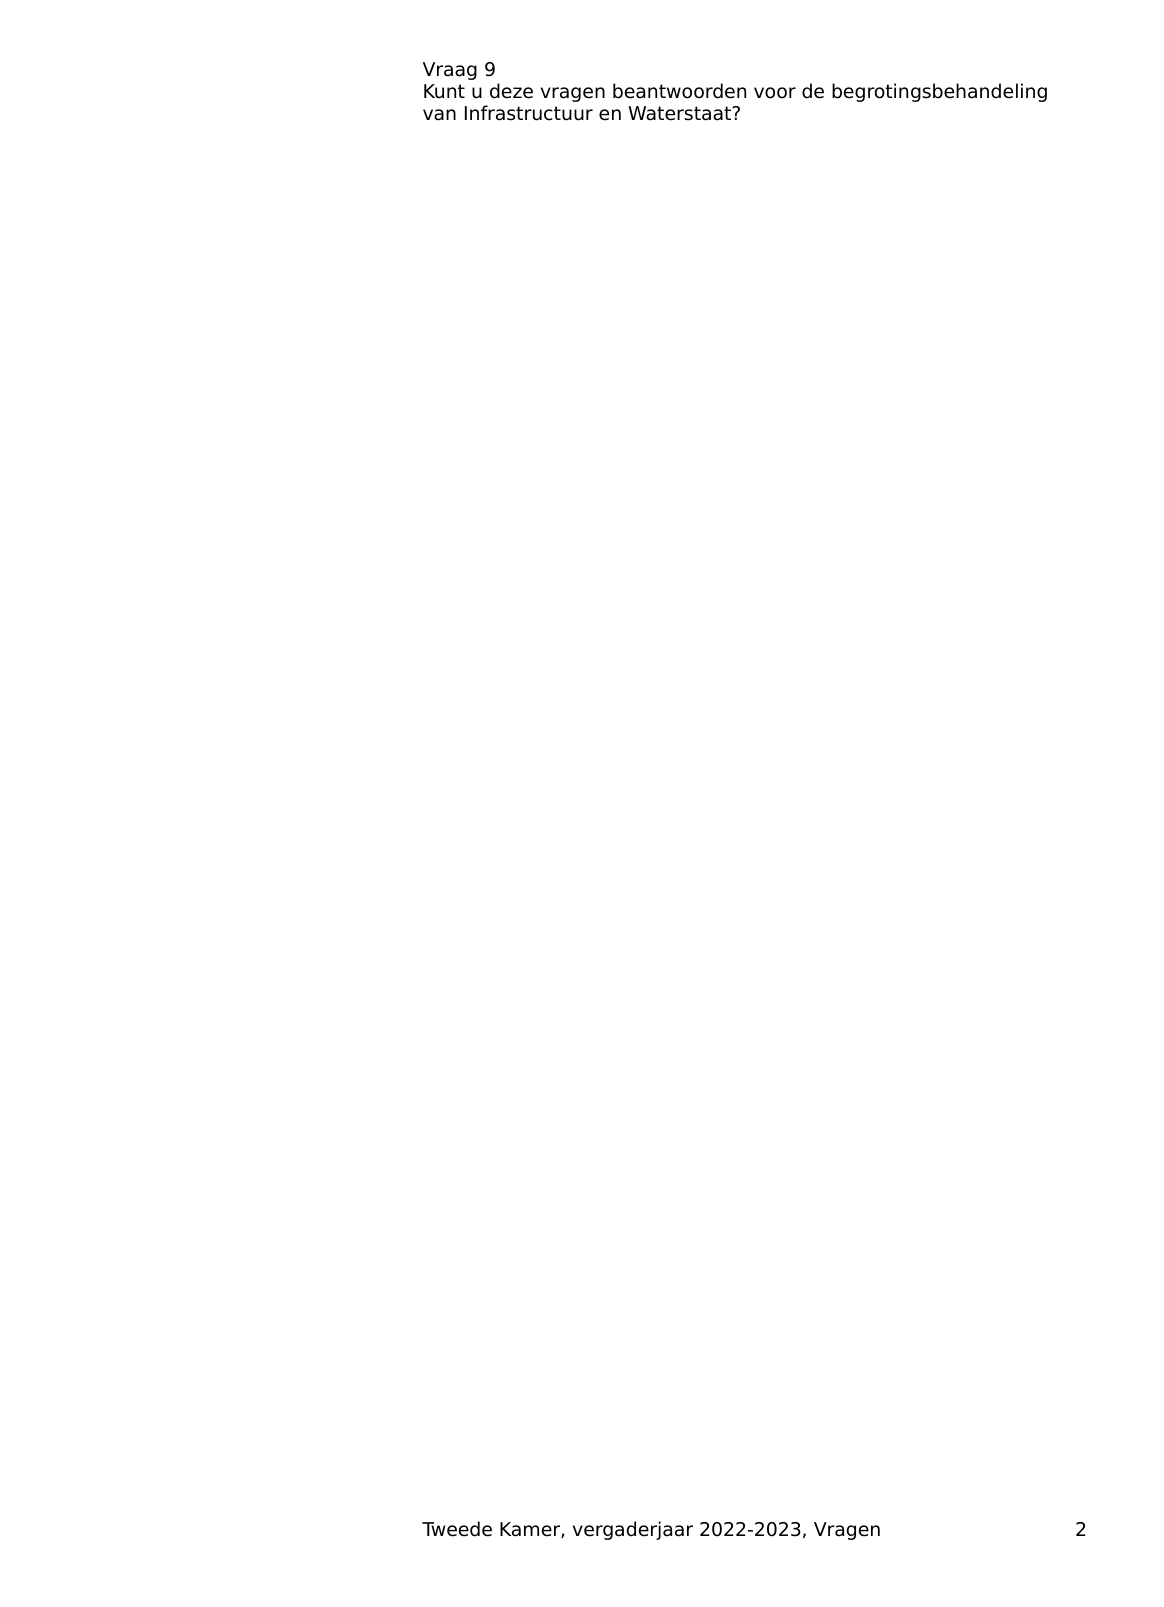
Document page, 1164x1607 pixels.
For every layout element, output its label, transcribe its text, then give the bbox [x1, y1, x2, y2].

text Kunt u deze vragen beantwoorden voor de begrotingsbehandeling van Infrastructuur en Waterstaat? [422, 81, 1087, 125]
text Vraag 9 [422, 59, 1087, 81]
